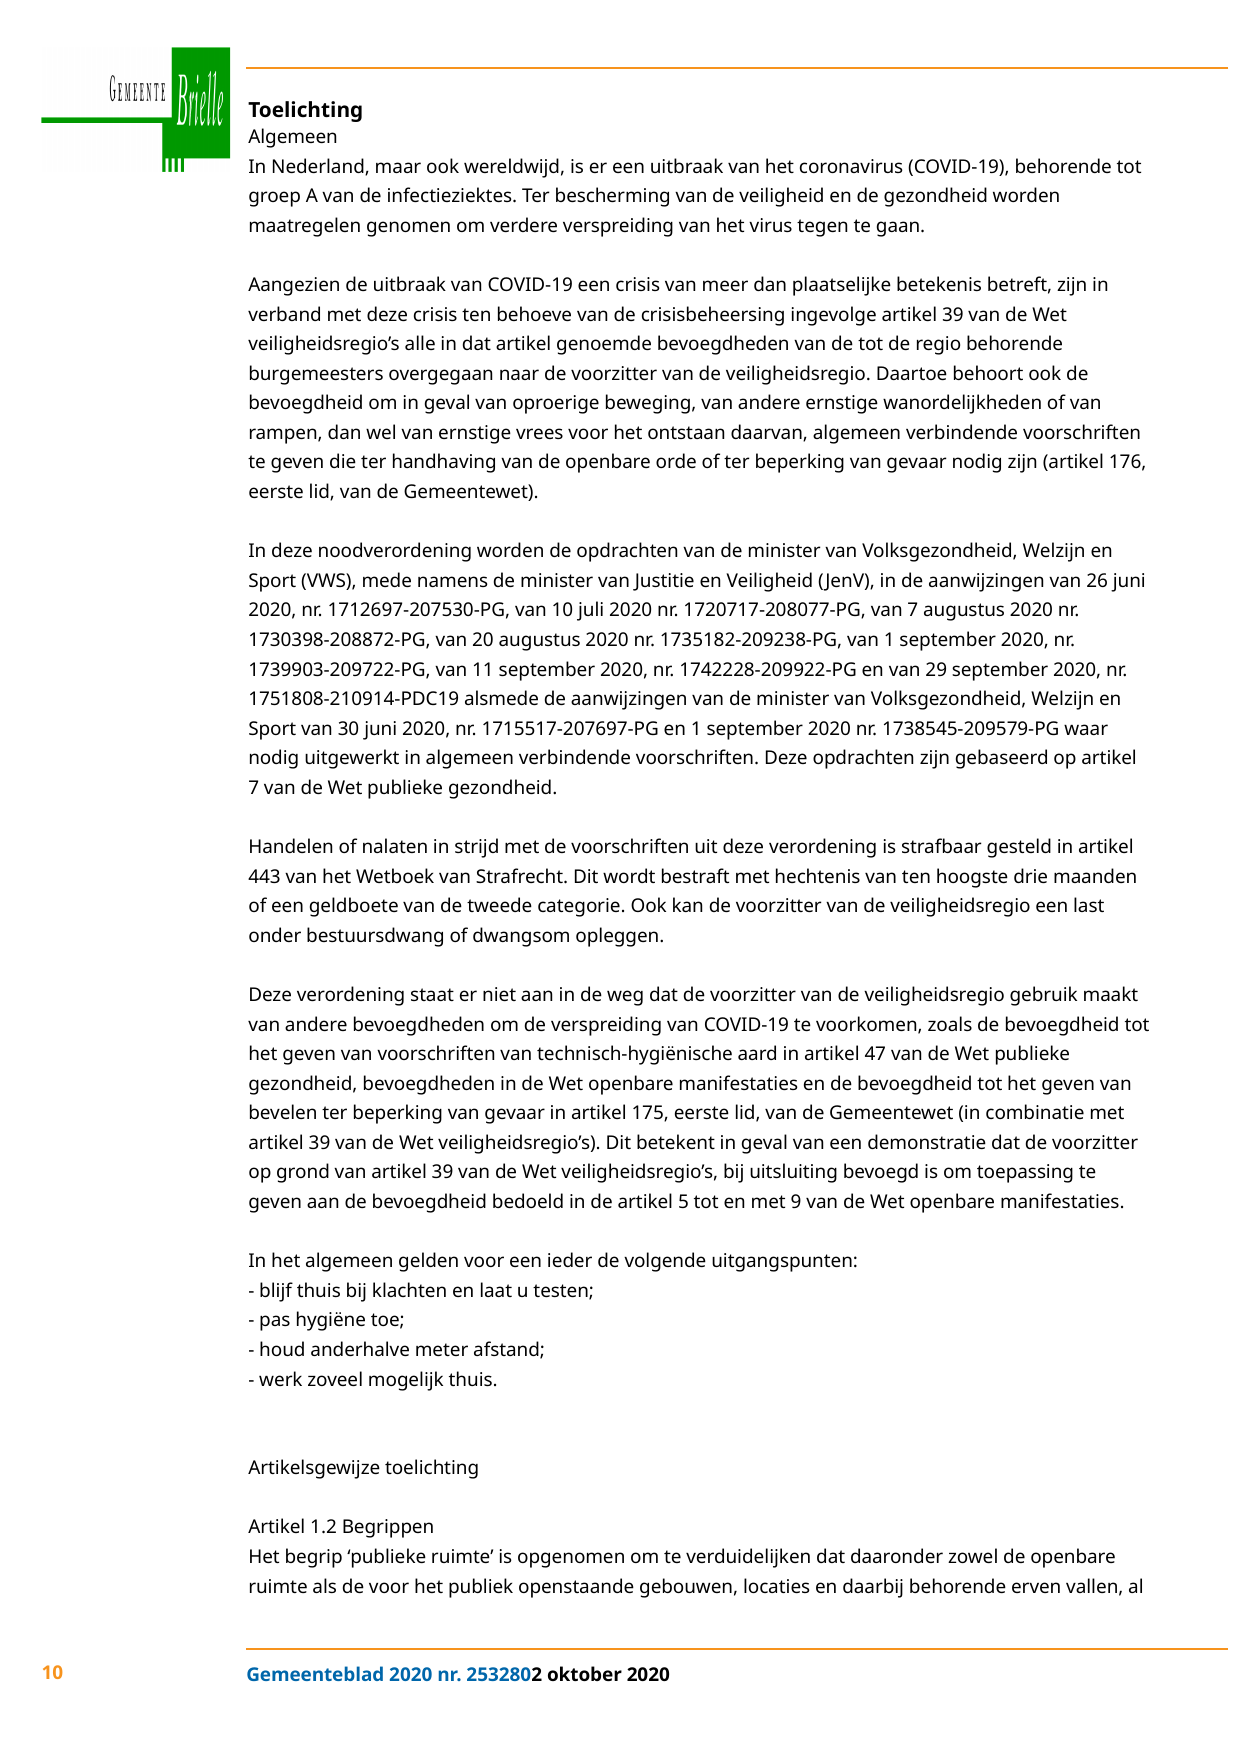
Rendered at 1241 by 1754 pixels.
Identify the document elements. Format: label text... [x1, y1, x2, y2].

text Het begrip ‘publieke ruimte’ is opgenomen om te verduidelijken dat daaronder zowel de openbare ruimte als de voor het publiek openstaande gebouwen, locaties en daarbij behorende erven vallen, al [248, 1543, 1152, 1599]
text Artikelsgewijze toelichting [248, 1454, 1152, 1480]
text In Nederland, maar ook wereldwijd, is er een uitbraak van het coronavirus (COVID-19), behorende tot groep A van de infectieziektes. Ter bescherming van de veiligheid en de gezondheid worden maatregelen genomen om verdere verspreiding van het virus tegen te gaan. [248, 153, 1152, 238]
text Artikel 1.2 Begrippen [248, 1514, 1152, 1539]
text Handelen of nalaten in strijd met de voorschriften uit deze verordening is strafbaar gesteld in artikel 443 van het Wetboek van Strafrecht. Dit wordt bestraft met hechtenis van ten hoogste drie maanden of een geldboete van de tweede categorie. Ook kan de voorzitter van de veiligheidsregio een last onder bestuursdwang of dwangsom opleggen. [248, 833, 1152, 948]
text Deze verordening staat er niet aan in de weg dat de voorzitter van de veiligheidsregio gebruik maakt van andere bevoegdheden om de verspreiding van COVID-19 te voorkomen, zoals de bevoegdheid tot het geven van voorschriften van technisch-hygiënische aard in artikel 47 van de Wet publieke gezondheid, bevoegdheden in de Wet openbare manifestaties en de bevoegdheid tot het geven van bevelen ter beperking van gevaar in artikel 175, eerste lid, van de Gemeentewet (in combinatie met artikel 39 van de Wet veiligheidsregio’s). Dit betekent in geval van een demonstratie dat de voorzitter op grond van artikel 39 van de Wet veiligheidsregio’s, bij uitsluiting bevoegd is om toepassing te geven aan de bevoegdheid bedoeld in de artikel 5 tot en met 9 van de Wet openbare manifestaties. [248, 981, 1152, 1214]
text In deze noodverordening worden de opdrachten van de minister van Volksgezondheid, Welzijn en Sport (VWS), mede namens de minister van Justitie en Veiligheid (JenV), in de aanwijzingen van 26 juni 2020, nr. 1712697-207530-PG, van 10 juli 2020 nr. 1720717-208077-PG, van 7 augustus 2020 nr. 1730398-208872-PG, van 20 augustus 2020 nr. 1735182-209238-PG, van 1 september 2020, nr. 1739903-209722-PG, van 11 september 2020, nr. 1742228-209922-PG en van 29 september 2020, nr. 1751808-210914-PDC19 alsmede de aanwijzingen van de minister van Volksgezondheid, Welzijn en Sport van 30 juni 2020, nr. 1715517-207697-PG en 1 september 2020 nr. 1738545-209579-PG waar nodig uitgewerkt in algemeen verbindende voorschriften. Deze opdrachten zijn gebaseerd op artikel 7 van de Wet publieke gezondheid. [248, 537, 1152, 800]
text - houd anderhalve meter afstand; [248, 1336, 1152, 1362]
picture [41, 47, 231, 172]
text - pas hygiëne toe; [248, 1307, 1152, 1332]
text In het algemeen gelden voor een ieder de volgende uitgangspunten: [248, 1247, 1152, 1273]
text - blijf thuis bij klachten en laat u testen; [248, 1277, 1152, 1303]
text Algemeen [248, 123, 1152, 149]
text Toelichting [248, 95, 1152, 123]
text Aangezien de uitbraak van COVID-19 een crisis van meer dan plaatselijke betekenis betreft, zijn in verband met deze crisis ten behoeve van de crisisbeheersing ingevolge artikel 39 van de Wet veiligheidsregio’s alle in dat artikel genoemde bevoegdheden van de tot de regio behorende burgemeesters overgegaan naar de voorzitter van de veiligheidsregio. Daartoe behoort ook de bevoegdheid om in geval van oproerige beweging, van andere ernstige wanordelijkheden of van rampen, dan wel van ernstige vrees voor het ontstaan daarvan, algemeen verbindende voorschriften te geven die ter handhaving van de openbare orde of ter beperking van gevaar nodig zijn (artikel 176, eerste lid, van de Gemeentewet). [248, 271, 1152, 504]
text - werk zoveel mogelijk thuis. [248, 1366, 1152, 1392]
